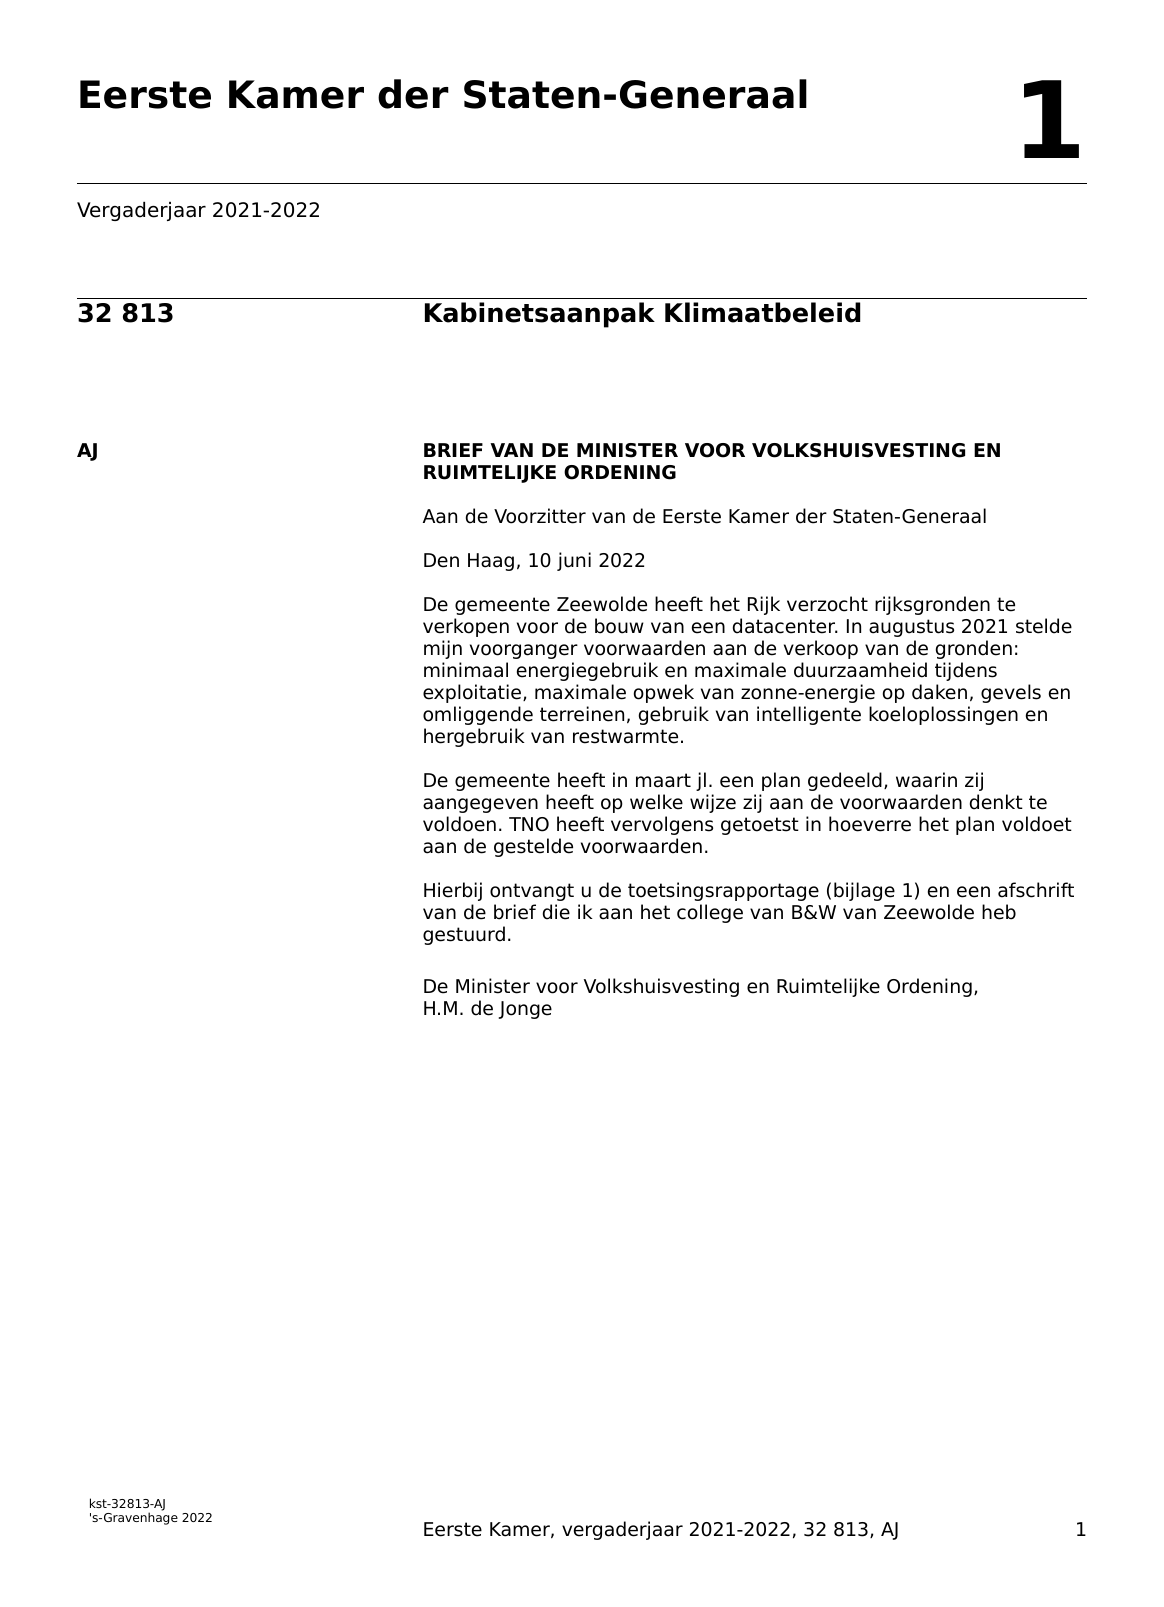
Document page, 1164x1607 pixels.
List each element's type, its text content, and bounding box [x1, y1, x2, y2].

text De gemeente heeft in maart jl. een plan gedeeld, waarin zij aangegeven heeft op welke wijze zij aan de voorwaarden denkt te voldoen. TNO heeft vervolgens getoetst in hoeverre het plan voldoet aan de gestelde voorwaarden. [422, 770, 1087, 858]
text kst-32813-AJ [88, 1497, 323, 1511]
text De Minister voor Volkshuisvesting en Ruimtelijke Ordening, H.M. de Jonge [422, 976, 1087, 1020]
text De gemeente Zeewolde heeft het Rijk verzocht rijksgronden te verkopen voor de bouw van een datacenter. In augustus 2021 stelde mijn voorganger voorwaarden aan de verkoop van de gronden: minimaal energiegebruik en maximale duurzaamheid tijdens exploitatie, maximale opwek van zonne-energie op daken, gevels en omliggende terreinen, gebruik van intelligente koeloplossingen en hergebruik van restwarmte. [422, 594, 1087, 748]
text Hierbij ontvangt u de toetsingsrapportage (bijlage 1) en een afschrift van de brief die ik aan het college van B&W van Zeewolde heb gestuurd. [422, 880, 1087, 946]
text Aan de Voorzitter van de Eerste Kamer der Staten-Generaal [422, 506, 1087, 528]
subtitle 32 813 Kabinetsaanpak Klimaatbeleid [77, 299, 1087, 329]
subtitle AJ BRIEF VAN DE MINISTER VOOR VOLKSHUISVESTING EN RUIMTELIJKE ORDENING [77, 440, 1087, 484]
text 's-Gravenhage 2022 [88, 1511, 323, 1525]
text Den Haag, 10 juni 2022 [422, 550, 1087, 572]
table_cell Vergaderjaar 2021-2022 [77, 184, 1087, 298]
table_header 1 [886, 59, 1087, 183]
table_header Eerste Kamer der Staten-Generaal [77, 59, 886, 183]
